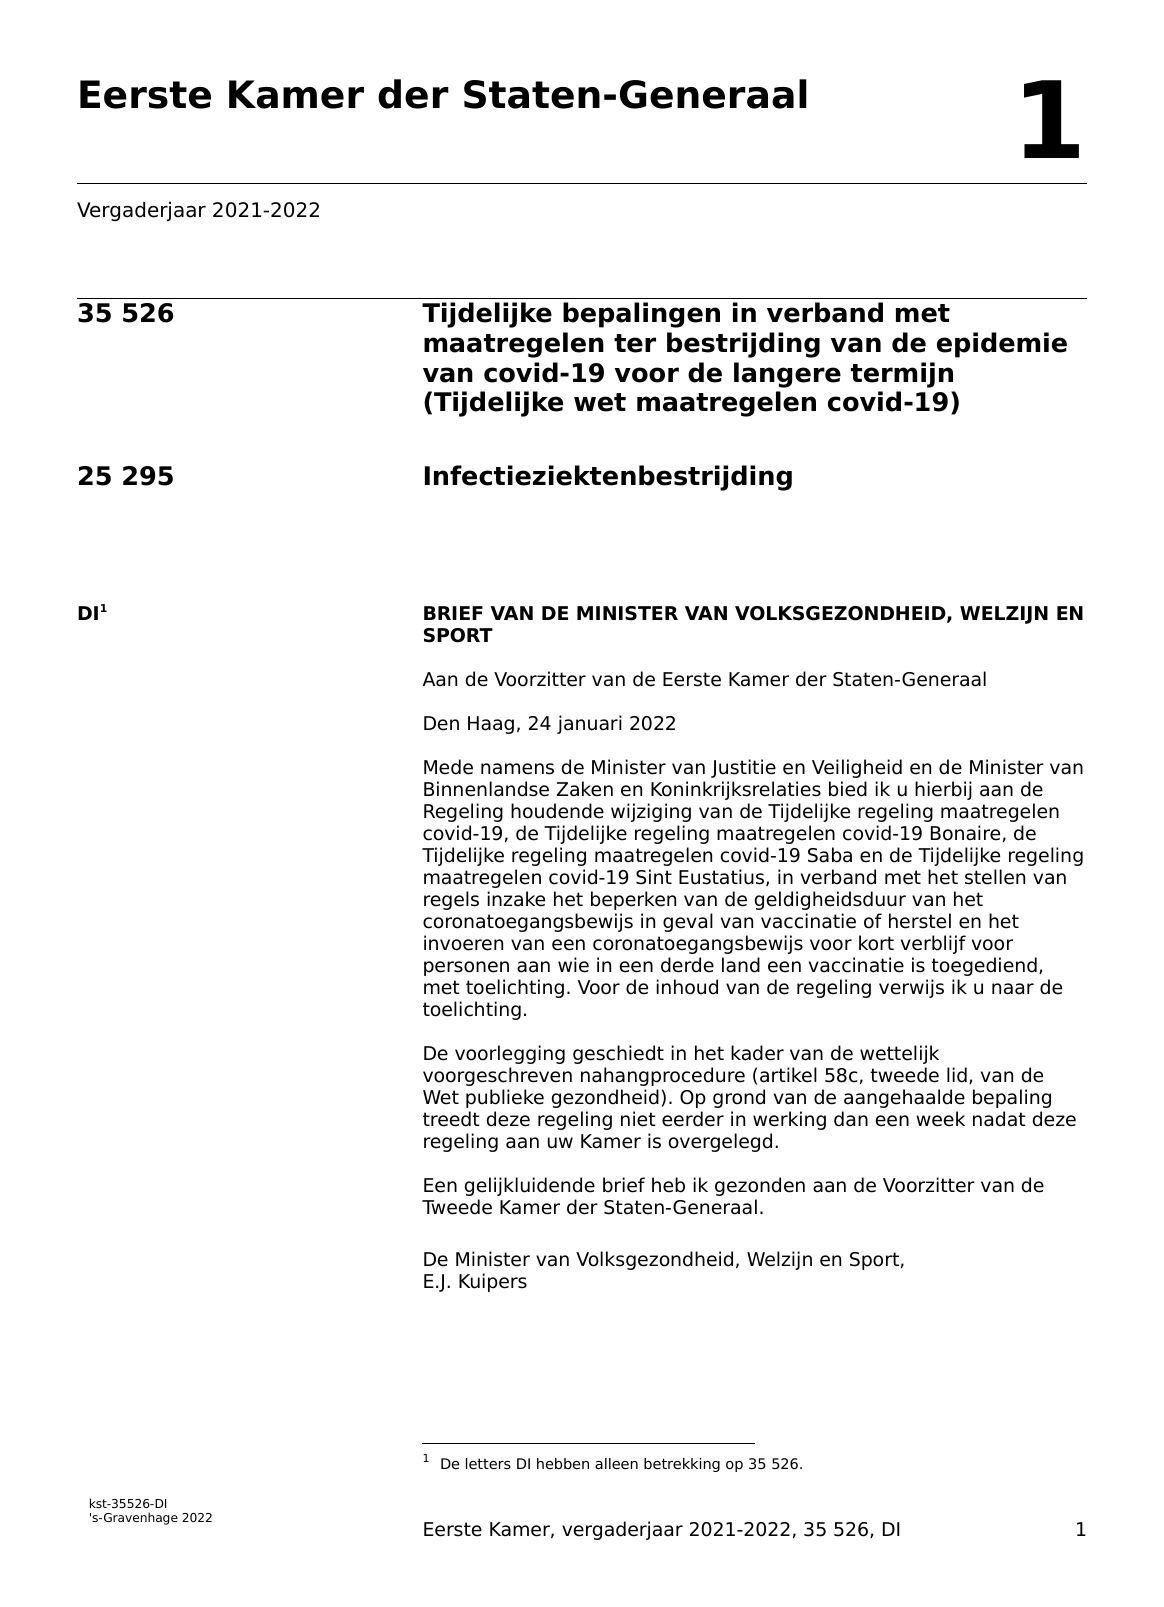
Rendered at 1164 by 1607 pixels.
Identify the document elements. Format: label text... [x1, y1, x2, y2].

text Een gelijkluidende brief heb ik gezonden aan de Voorzitter van de Tweede Kamer der Staten-Generaal. [422, 1175, 1087, 1219]
subtitle DI BRIEF VAN DE MINISTER VAN VOLKSGEZONDHEID, WELZIJN EN SPORT [77, 603, 1087, 647]
text De letters DI hebben alleen betrekking op 35 526. [422, 1452, 1087, 1474]
text 's-Gravenhage 2022 [88, 1511, 323, 1525]
text De Minister van Volksgezondheid, Welzijn en Sport, E.J. Kuipers [422, 1249, 1087, 1293]
subtitle 25 295 Infectieziektenbestrijding [77, 462, 1087, 492]
text Aan de Voorzitter van de Eerste Kamer der Staten-Generaal [422, 669, 1087, 691]
text De voorlegging geschiedt in het kader van de wettelijk voorgeschreven nahangprocedure (artikel 58c, tweede lid, van de Wet publieke gezondheid). Op grond van de aangehaalde bepaling treedt deze regeling niet eerder in werking dan een week nadat deze regeling aan uw Kamer is overgelegd. [422, 1043, 1087, 1153]
text kst-35526-DI [88, 1497, 323, 1511]
text Den Haag, 24 januari 2022 [422, 713, 1087, 735]
table_cell Vergaderjaar 2021-2022 [77, 184, 1087, 298]
text Mede namens de Minister van Justitie en Veiligheid en de Minister van Binnenlandse Zaken en Koninkrijksrelaties bied ik u hierbij aan de Regeling houdende wijziging van de Tijdelijke regeling maatregelen covid-19, de Tijdelijke regeling maatregelen covid-19 Bonaire, de Tijdelijke regeling maatregelen covid-19 Saba en de Tijdelijke regeling maatregelen covid-19 Sint Eustatius, in verband met het stellen van regels inzake het beperken van de geldigheidsduur van het coronatoegangsbewijs in geval van vaccinatie of herstel en het invoeren van een coronatoegangsbewijs voor kort verblijf voor personen aan wie in een derde land een vaccinatie is toegediend, met toelichting. Voor de inhoud van de regeling verwijs ik u naar de toelichting. [422, 757, 1087, 1021]
table_header Eerste Kamer der Staten-Generaal [77, 59, 886, 183]
subtitle 35 526 Tijdelijke bepalingen in verband met maatregelen ter bestrijding van de epidemie van covid-19 voor de langere termijn (Tijdelijke wet maatregelen covid-19) [77, 299, 1087, 418]
table_header 1 [886, 59, 1087, 183]
